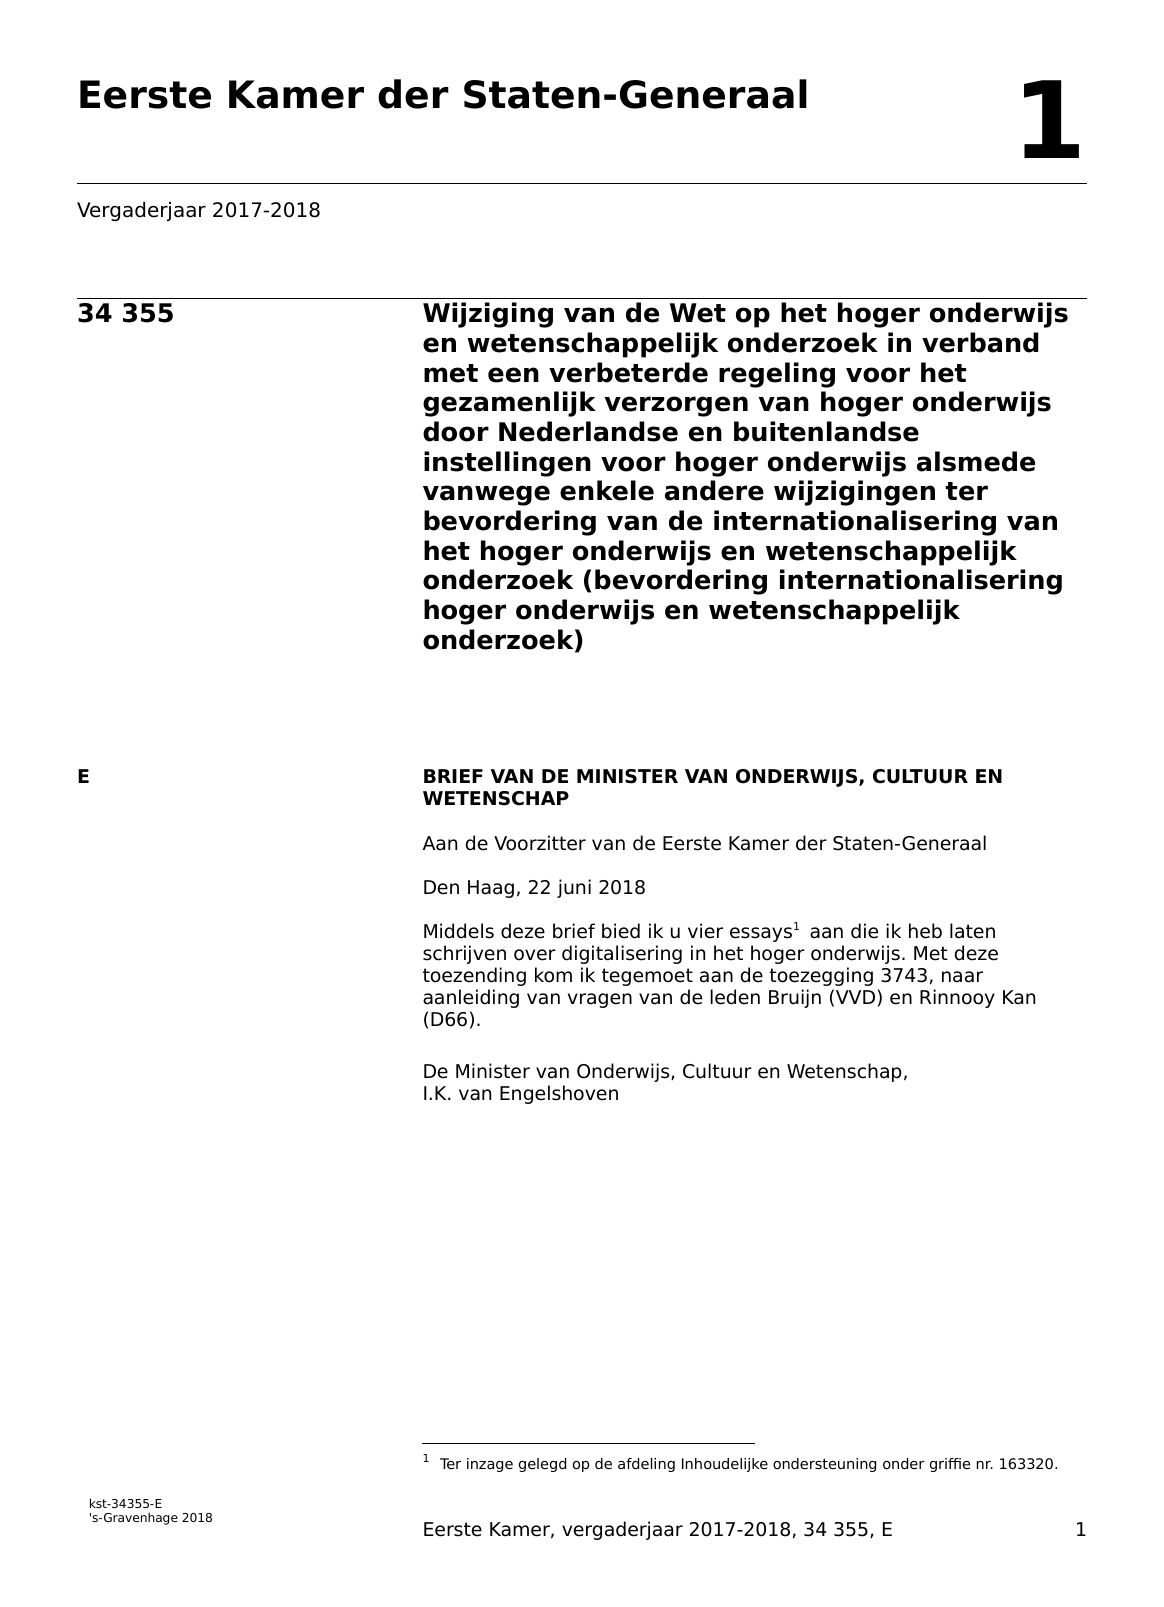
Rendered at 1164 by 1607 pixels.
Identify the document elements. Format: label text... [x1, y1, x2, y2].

text De Minister van Onderwijs, Cultuur en Wetenschap, I.K. van Engelshoven [422, 1061, 1087, 1104]
table_header 1 [886, 59, 1087, 183]
text kst-34355-E [88, 1497, 323, 1511]
text Aan de Voorzitter van de Eerste Kamer der Staten-Generaal [422, 832, 1087, 854]
text 's-Gravenhage 2018 [88, 1511, 323, 1525]
text Den Haag, 22 juni 2018 [422, 877, 1087, 898]
table_cell Vergaderjaar 2017-2018 [77, 184, 1087, 298]
subtitle E BRIEF VAN DE MINISTER VAN ONDERWIJS, CULTUUR EN WETENSCHAP [77, 766, 1087, 810]
table_header Eerste Kamer der Staten-Generaal [77, 59, 886, 183]
text Middels deze brief bied ik u vier essays aan die ik heb laten schrijven over digitalisering in het hoger onderwijs. Met deze toezending kom ik tegemoet aan de toezegging 3743, naar aanleiding van vragen van de leden Bruijn (VVD) en Rinnooy Kan (D66). [422, 921, 1087, 1031]
subtitle 34 355 Wijziging van de Wet op het hoger onderwijs en wetenschappelijk onderzoek in verband met een verbeterde regeling voor het gezamenlijk verzorgen van hoger onderwijs door Nederlandse en buitenlandse instellingen voor hoger onderwijs alsmede vanwege enkele andere wijzigingen ter bevordering van de internationalisering van het hoger onderwijs en wetenschappelijk onderzoek (bevordering internationalisering hoger onderwijs en wetenschappelijk onderzoek) [77, 299, 1087, 655]
text Ter inzage gelegd op de afdeling Inhoudelijke ondersteuning onder griffie nr. 163320. [422, 1452, 1087, 1474]
